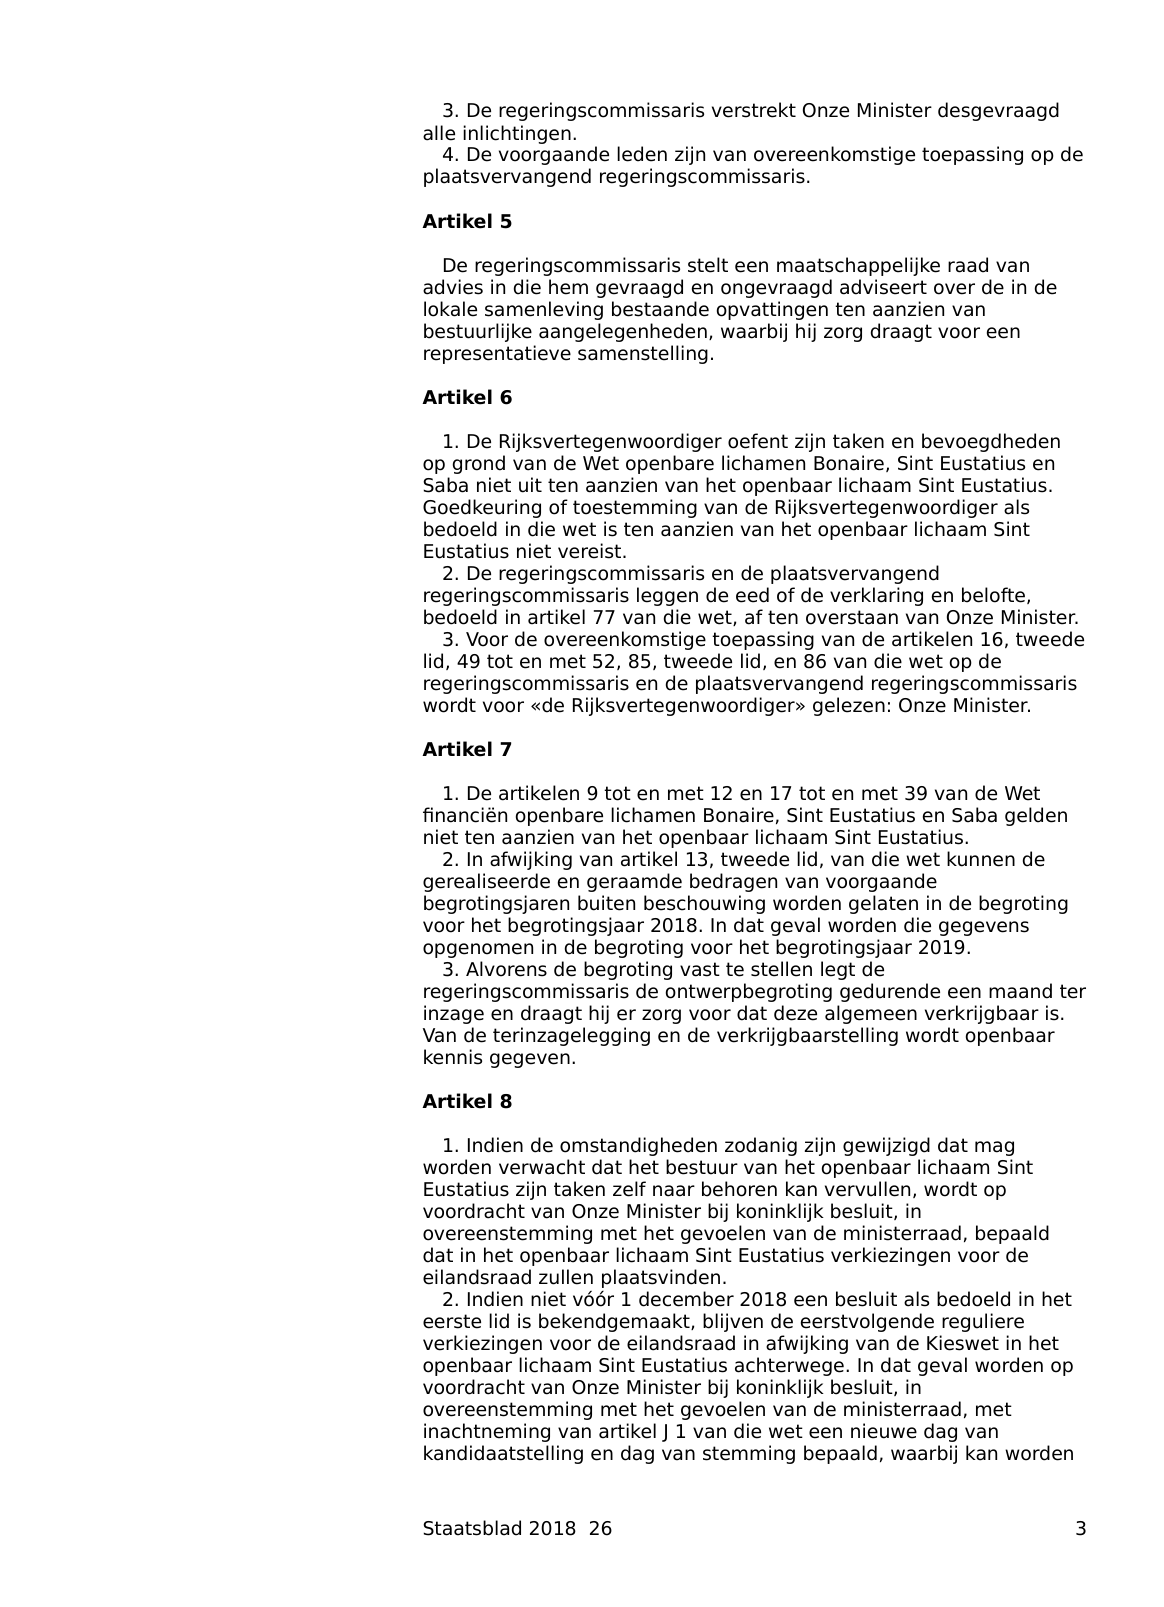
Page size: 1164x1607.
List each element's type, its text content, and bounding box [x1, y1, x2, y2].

text 2. Indien niet vóór 1 december 2018 een besluit als bedoeld in het eerste lid is bekendgemaakt, blijven de eerstvolgende reguliere verkiezingen voor de eilandsraad in afwijking van de Kieswet in het openbaar lichaam Sint Eustatius achterwege. In dat geval worden op voordracht van Onze Minister bij koninklijk besluit, in overeenstemming met het gevoelen van de ministerraad, met inachtneming van artikel J 1 van die wet een nieuwe dag van kandidaatstelling en dag van stemming bepaald, waarbij kan worden [422, 1289, 1087, 1465]
subtitle Artikel 8 [422, 1091, 1087, 1113]
text 4. De voorgaande leden zijn van overeenkomstige toepassing op de plaatsvervangend regeringscommissaris. [422, 144, 1087, 188]
text 1. Indien de omstandigheden zodanig zijn gewijzigd dat mag worden verwacht dat het bestuur van het openbaar lichaam Sint Eustatius zijn taken zelf naar behoren kan vervullen, wordt op voordracht van Onze Minister bij koninklijk besluit, in overeenstemming met het gevoelen van de ministerraad, bepaald dat in het openbaar lichaam Sint Eustatius verkiezingen voor de eilandsraad zullen plaatsvinden. [422, 1135, 1087, 1289]
text 3. De regeringscommissaris verstrekt Onze Minister desgevraagd alle inlichtingen. [422, 100, 1087, 144]
text 3. Voor de overeenkomstige toepassing van de artikelen 16, tweede lid, 49 tot en met 52, 85, tweede lid, en 86 van die wet op de regeringscommissaris en de plaatsvervangend regeringscommissaris wordt voor «de Rijksvertegenwoordiger» gelezen: Onze Minister. [422, 629, 1087, 717]
text De regeringscommissaris stelt een maatschappelijke raad van advies in die hem gevraagd en ongevraagd adviseert over de in de lokale samenleving bestaande opvattingen ten aanzien van bestuurlijke aangelegenheden, waarbij hij zorg draagt voor een representatieve samenstelling. [422, 255, 1087, 364]
text 3. Alvorens de begroting vast te stellen legt de regeringscommissaris de ontwerpbegroting gedurende een maand ter inzage en draagt hij er zorg voor dat deze algemeen verkrijgbaar is. Van de terinzagelegging en de verkrijgbaarstelling wordt openbaar kennis gegeven. [422, 959, 1087, 1069]
subtitle Artikel 6 [422, 387, 1087, 409]
text 1. De Rijksvertegenwoordiger oefent zijn taken en bevoegdheden op grond van de Wet openbare lichamen Bonaire, Sint Eustatius en Saba niet uit ten aanzien van het openbaar lichaam Sint Eustatius. Goedkeuring of toestemming van de Rijksvertegenwoordiger als bedoeld in die wet is ten aanzien van het openbaar lichaam Sint Eustatius niet vereist. [422, 431, 1087, 563]
subtitle Artikel 5 [422, 211, 1087, 232]
subtitle Artikel 7 [422, 739, 1087, 761]
text 1. De artikelen 9 tot en met 12 en 17 tot en met 39 van de Wet financiën openbare lichamen Bonaire, Sint Eustatius en Saba gelden niet ten aanzien van het openbaar lichaam Sint Eustatius. [422, 783, 1087, 849]
text 2. In afwijking van artikel 13, tweede lid, van die wet kunnen de gerealiseerde en geraamde bedragen van voorgaande begrotingsjaren buiten beschouwing worden gelaten in de begroting voor het begrotingsjaar 2018. In dat geval worden die gegevens opgenomen in de begroting voor het begrotingsjaar 2019. [422, 849, 1087, 959]
text 2. De regeringscommissaris en de plaatsvervangend regeringscommissaris leggen de eed of de verklaring en belofte, bedoeld in artikel 77 van die wet, af ten overstaan van Onze Minister. [422, 563, 1087, 629]
